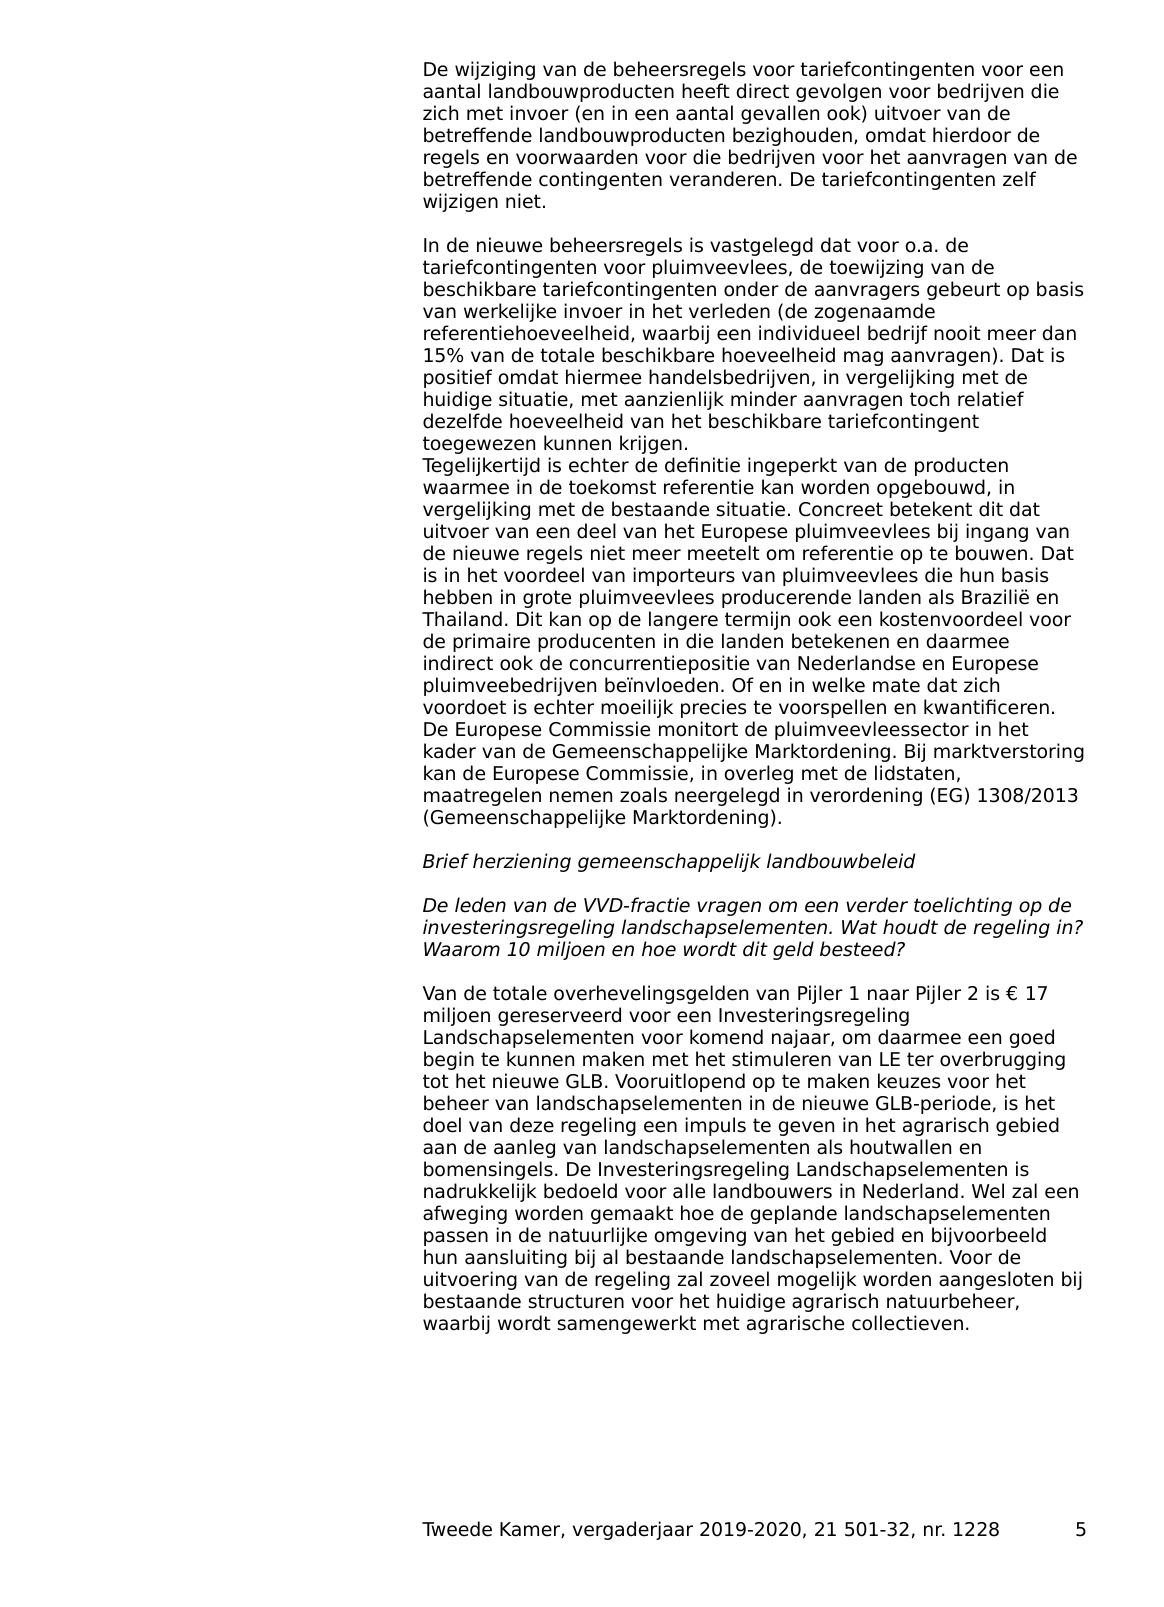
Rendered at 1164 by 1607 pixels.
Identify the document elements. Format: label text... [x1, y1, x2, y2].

text Tegelijkertijd is echter de definitie ingeperkt van de producten waarmee in de toekomst referentie kan worden opgebouwd, in vergelijking met de bestaande situatie. Concreet betekent dit dat uitvoer van een deel van het Europese pluimveevlees bij ingang van de nieuwe regels niet meer meetelt om referentie op te bouwen. Dat is in het voordeel van importeurs van pluimveevlees die hun basis hebben in grote pluimveevlees producerende landen als Brazilië en Thailand. Dit kan op de langere termijn ook een kostenvoordeel voor de primaire producenten in die landen betekenen en daarmee indirect ook de concurrentiepositie van Nederlandse en Europese pluimveebedrijven beïnvloeden. Of en in welke mate dat zich voordoet is echter moeilijk precies te voorspellen en kwantificeren. De Europese Commissie monitort de pluimveevleessector in het kader van de Gemeenschappelijke Marktordening. Bij marktverstoring kan de Europese Commissie, in overleg met de lidstaten, maatregelen nemen zoals neergelegd in verordening (EG) 1308/2013 (Gemeenschappelijke Marktordening). [422, 455, 1087, 828]
text In de nieuwe beheersregels is vastgelegd dat voor o.a. de tariefcontingenten voor pluimveevlees, de toewijzing van de beschikbare tariefcontingenten onder de aanvragers gebeurt op basis van werkelijke invoer in het verleden (de zogenaamde referentiehoeveelheid, waarbij een individueel bedrijf nooit meer dan 15% van de totale beschikbare hoeveelheid mag aanvragen). Dat is positief omdat hiermee handelsbedrijven, in vergelijking met de huidige situatie, met aanzienlijk minder aanvragen toch relatief dezelfde hoeveelheid van het beschikbare tariefcontingent toegewezen kunnen krijgen. [422, 235, 1087, 455]
text De leden van de VVD-fractie vragen om een verder toelichting op de investeringsregeling landschapselementen. Wat houdt de regeling in? Waarom 10 miljoen en hoe wordt dit geld besteed? [422, 895, 1087, 961]
subtitle Brief herziening gemeenschappelijk landbouwbeleid [422, 851, 1087, 873]
text Van de totale overhevelingsgelden van Pijler 1 naar Pijler 2 is € 17 miljoen gereserveerd voor een Investeringsregeling Landschapselementen voor komend najaar, om daarmee een goed begin te kunnen maken met het stimuleren van LE ter overbrugging tot het nieuwe GLB. Vooruitlopend op te maken keuzes voor het beheer van landschapselementen in de nieuwe GLB-periode, is het doel van deze regeling een impuls te geven in het agrarisch gebied aan de aanleg van landschapselementen als houtwallen en bomensingels. De Investeringsregeling Landschapselementen is nadrukkelijk bedoeld voor alle landbouwers in Nederland. Wel zal een afweging worden gemaakt hoe de geplande landschapselementen passen in de natuurlijke omgeving van het gebied en bijvoorbeeld hun aansluiting bij al bestaande landschapselementen. Voor de uitvoering van de regeling zal zoveel mogelijk worden aangesloten bij bestaande structuren voor het huidige agrarisch natuurbeheer, waarbij wordt samengewerkt met agrarische collectieven. [422, 983, 1087, 1335]
text De wijziging van de beheersregels voor tariefcontingenten voor een aantal landbouwproducten heeft direct gevolgen voor bedrijven die zich met invoer (en in een aantal gevallen ook) uitvoer van de betreffende landbouwproducten bezighouden, omdat hierdoor de regels en voorwaarden voor die bedrijven voor het aanvragen van de betreffende contingenten veranderen. De tariefcontingenten zelf wijzigen niet. [422, 59, 1087, 213]
